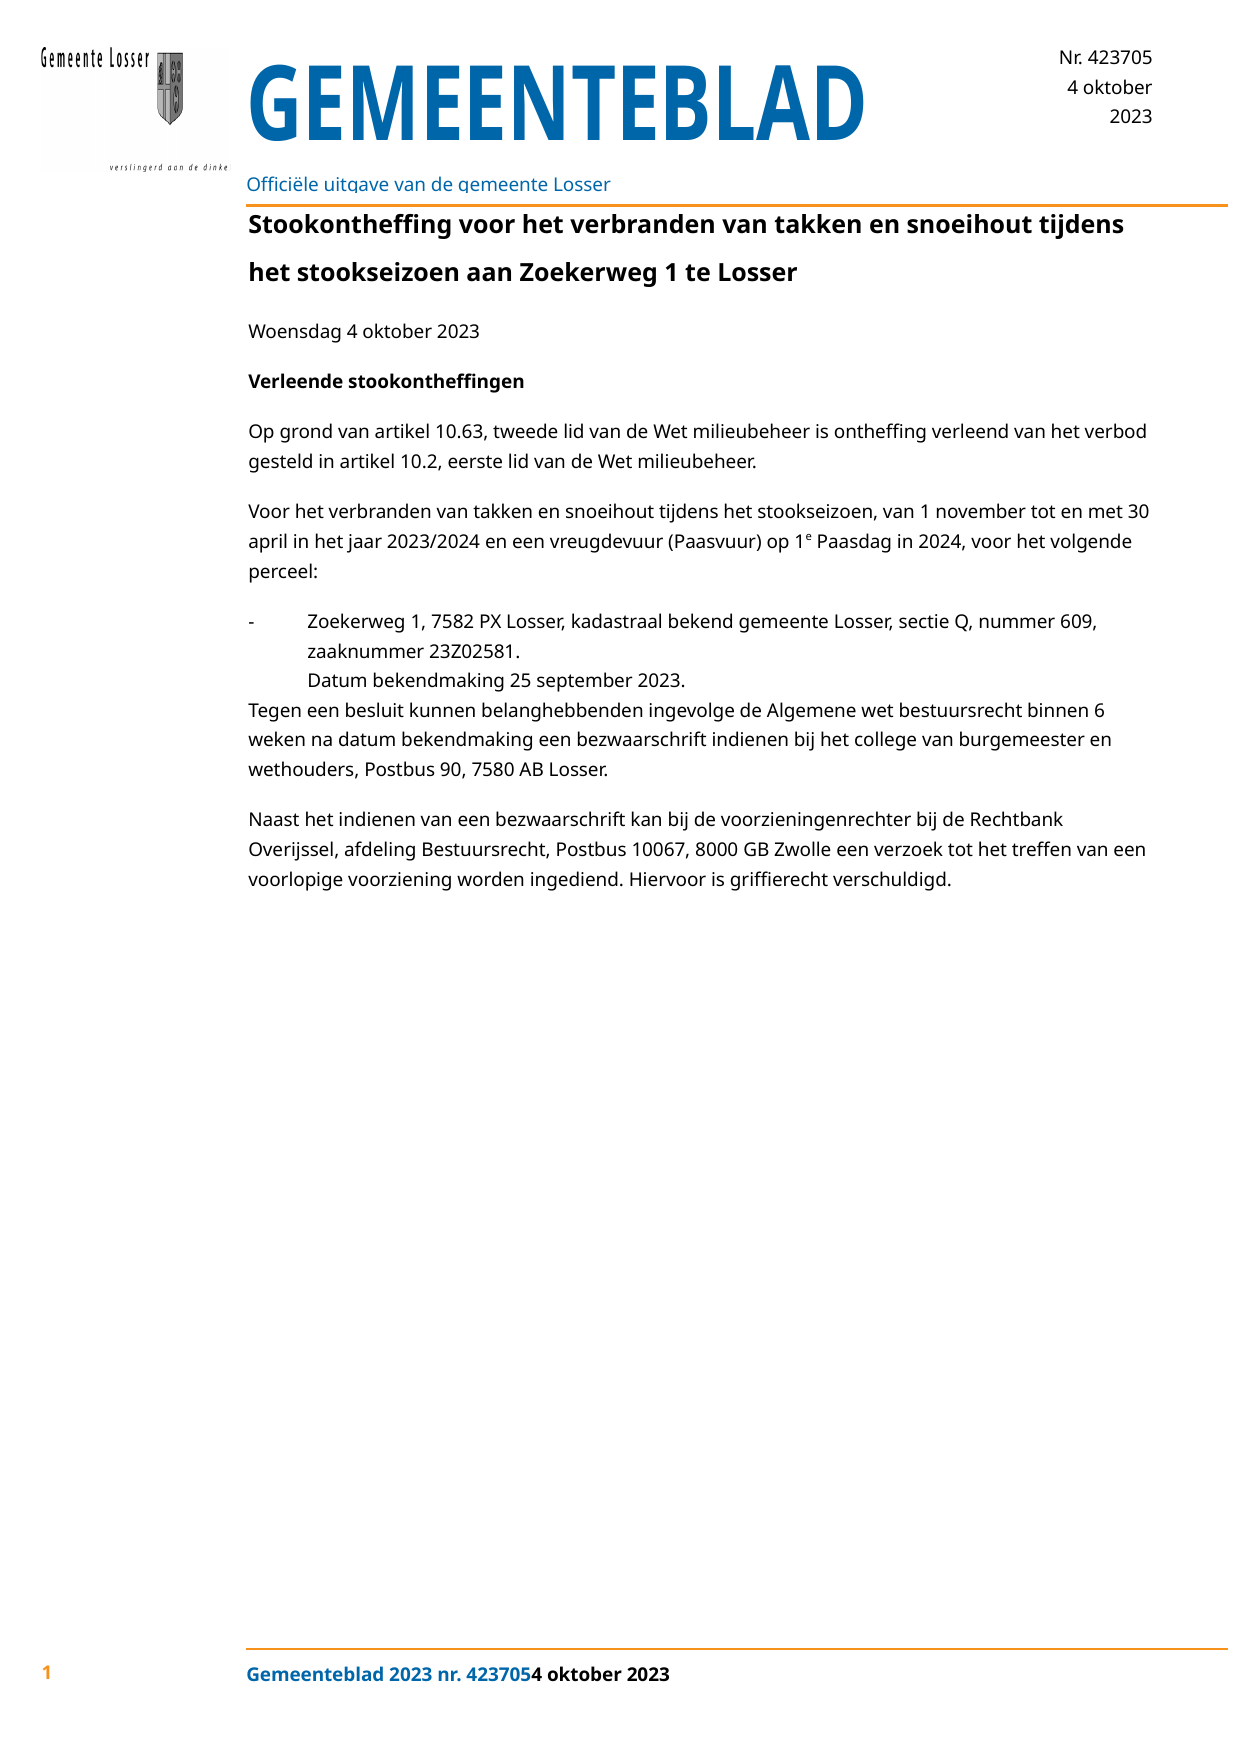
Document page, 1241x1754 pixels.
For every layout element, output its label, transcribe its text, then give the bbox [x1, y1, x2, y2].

text Stookontheffing voor het verbranden van takken en snoeihout tijdens het stookseizoen aan Zoekerweg 1 te Losser [248, 207, 1152, 288]
list Zoekerweg 1, 7582 PX Losser, kadastraal bekend gemeente Losser, sectie Q, nummer 609, zaaknummer 23Z02581. [248, 608, 1152, 664]
list Datum bekendmaking 25 september 2023. [248, 667, 1152, 693]
text Voor het verbranden van takken en snoeihout tijdens het stookseizoen, van 1 november tot en met 30 april in het jaar 2023/2024 en een vreugdevuur (Paasvuur) op 1e Paasdag in 2024, voor het volgende perceel: [248, 499, 1152, 584]
text Naast het indienen van een bezwaarschrift kan bij de voorzieningenrechter bij de Rechtbank Overijssel, afdeling Bestuursrecht, Postbus 10067, 8000 GB Zwolle een verzoek tot het treffen van een voorlopige voorziening worden ingediend. Hiervoor is griffierecht verschuldigd. [248, 807, 1152, 892]
text Woensdag 4 oktober 2023 [248, 318, 1152, 344]
text Op grond van artikel 10.63, tweede lid van de Wet milieubeheer is ontheffing verleend van het verbod gesteld in artikel 10.2, eerste lid van de Wet milieubeheer. [248, 419, 1152, 474]
picture [41, 47, 231, 172]
text Tegen een besluit kunnen belanghebbenden ingevolge de Algemene wet bestuursrecht binnen 6 weken na datum bekendmaking een bezwaarschrift indienen bij het college van burgemeester en wethouders, Postbus 90, 7580 AB Losser. [248, 697, 1152, 782]
text Verleende stookontheffingen [248, 368, 1152, 394]
